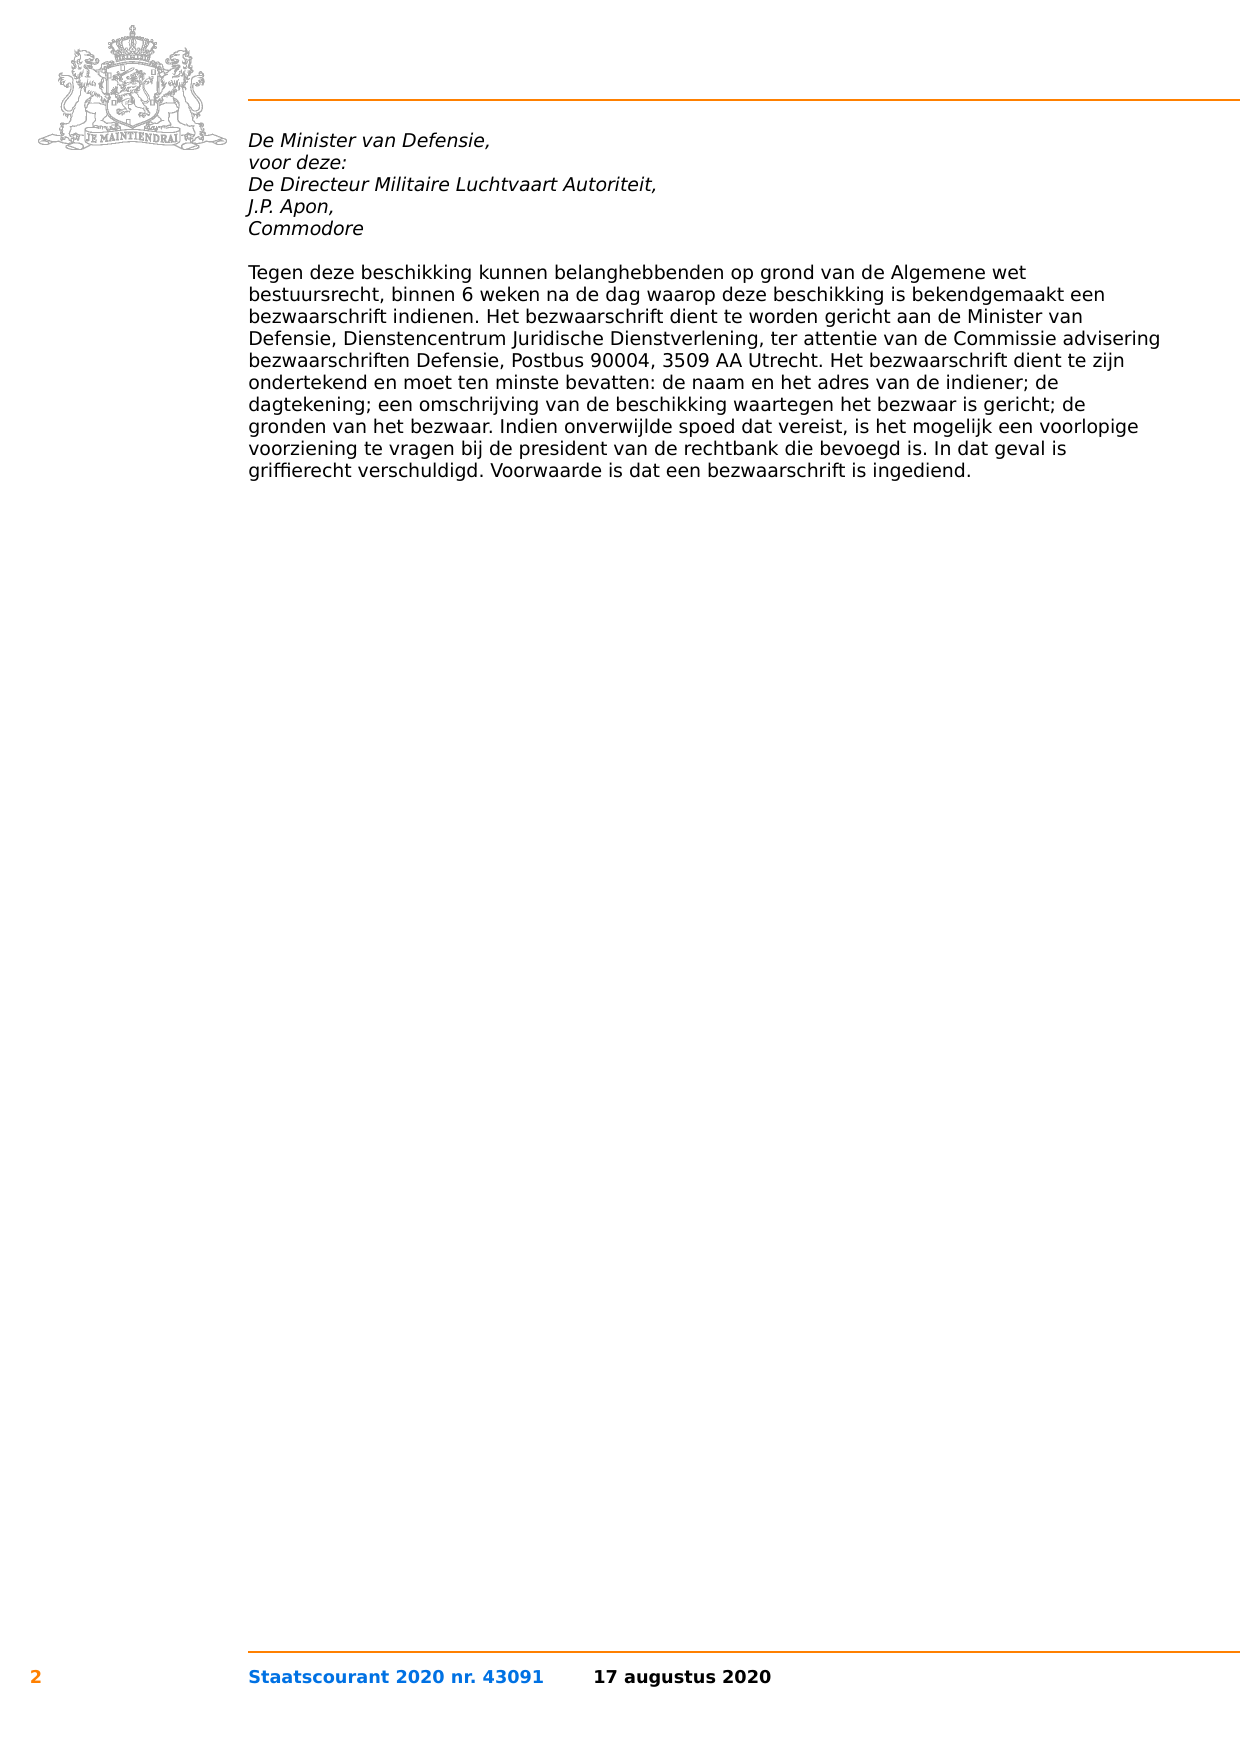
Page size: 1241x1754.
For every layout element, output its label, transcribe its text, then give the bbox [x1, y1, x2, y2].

text De Minister van Defensie, voor deze: De Directeur Militaire Luchtvaart Autoriteit, J.P. Apon, Commodore [248, 130, 1163, 240]
picture [38, 25, 227, 150]
text Tegen deze beschikking kunnen belanghebbenden op grond van de Algemene wet bestuursrecht, binnen 6 weken na de dag waarop deze beschikking is bekendgemaakt een bezwaarschrift indienen. Het bezwaarschrift dient te worden gericht aan de Minister van Defensie, Dienstencentrum Juridische Dienstverlening, ter attentie van de Commissie advisering bezwaarschriften Defensie, Postbus 90004, 3509 AA Utrecht. Het bezwaarschrift dient te zijn ondertekend en moet ten minste bevatten: de naam en het adres van de indiener; de dagtekening; een omschrijving van de beschikking waartegen het bezwaar is gericht; de gronden van het bezwaar. Indien onverwijlde spoed dat vereist, is het mogelijk een voorlopige voorziening te vragen bij de president van de rechtbank die bevoegd is. In dat geval is griffierecht verschuldigd. Voorwaarde is dat een bezwaarschrift is ingediend. [248, 262, 1163, 481]
